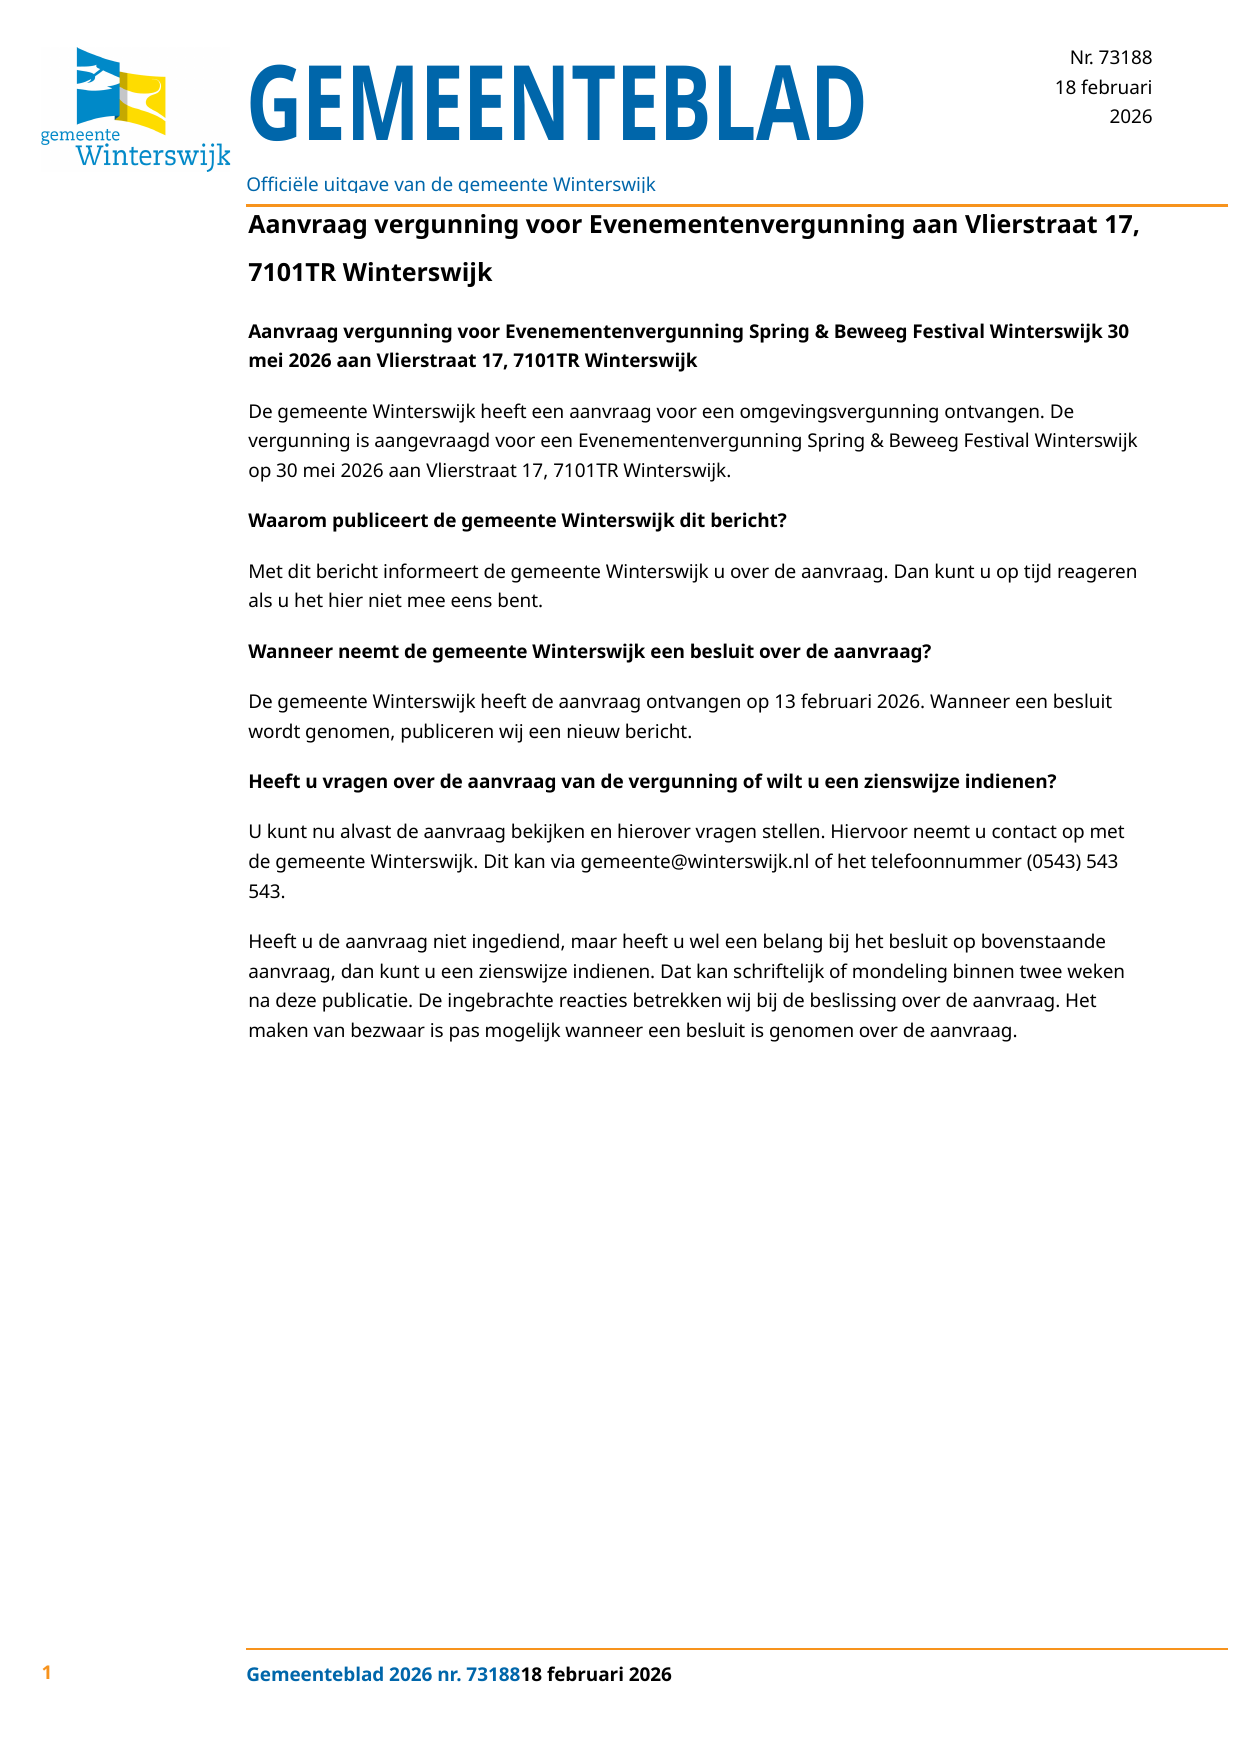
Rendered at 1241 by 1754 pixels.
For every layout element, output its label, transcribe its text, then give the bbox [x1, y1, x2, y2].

text Aanvraag vergunning voor Evenementenvergunning aan Vlierstraat 17, 7101TR Winterswijk [248, 207, 1152, 288]
text De gemeente Winterswijk heeft de aanvraag ontvangen op 13 februari 2026. Wanneer een besluit wordt genomen, publiceren wij een nieuw bericht. [248, 688, 1152, 744]
text Met dit bericht informeert de gemeente Winterswijk u over de aanvraag. Dan kunt u op tijd reageren als u het hier niet mee eens bent. [248, 558, 1152, 613]
text Heeft u vragen over de aanvraag van de vergunning of wilt u een zienswijze indienen? [248, 768, 1152, 794]
text U kunt nu alvast de aanvraag bekijken en hierover vragen stellen. Hiervoor neemt u contact op met de gemeente Winterswijk. Dit kan via gemeente@winterswijk.nl of het telefoonnummer (0543) 543 543. [248, 819, 1152, 904]
text De gemeente Winterswijk heeft een aanvraag voor een omgevingsvergunning ontvangen. De vergunning is aangevraagd voor een Evenementenvergunning Spring & Beweeg Festival Winterswijk op 30 mei 2026 aan Vlierstraat 17, 7101TR Winterswijk. [248, 398, 1152, 483]
picture [225, 153, 231, 162]
picture [41, 47, 231, 172]
text Heeft u de aanvraag niet ingediend, maar heeft u wel een belang bij het besluit op bovenstaande aanvraag, dan kunt u een zienswijze indienen. Dat kan schriftelijk of mondeling binnen twee weken na deze publicatie. De ingebrachte reacties betrekken wij bij de beslissing over de aanvraag. Het maken van bezwaar is pas mogelijk wanneer een besluit is genomen over de aanvraag. [248, 928, 1152, 1043]
text Wanneer neemt de gemeente Winterswijk een besluit over de aanvraag? [248, 638, 1152, 664]
text Aanvraag vergunning voor Evenementenvergunning Spring & Beweeg Festival Winterswijk 30 mei 2026 aan Vlierstraat 17, 7101TR Winterswijk [248, 318, 1152, 373]
text Waarom publiceert de gemeente Winterswijk dit bericht? [248, 507, 1152, 533]
